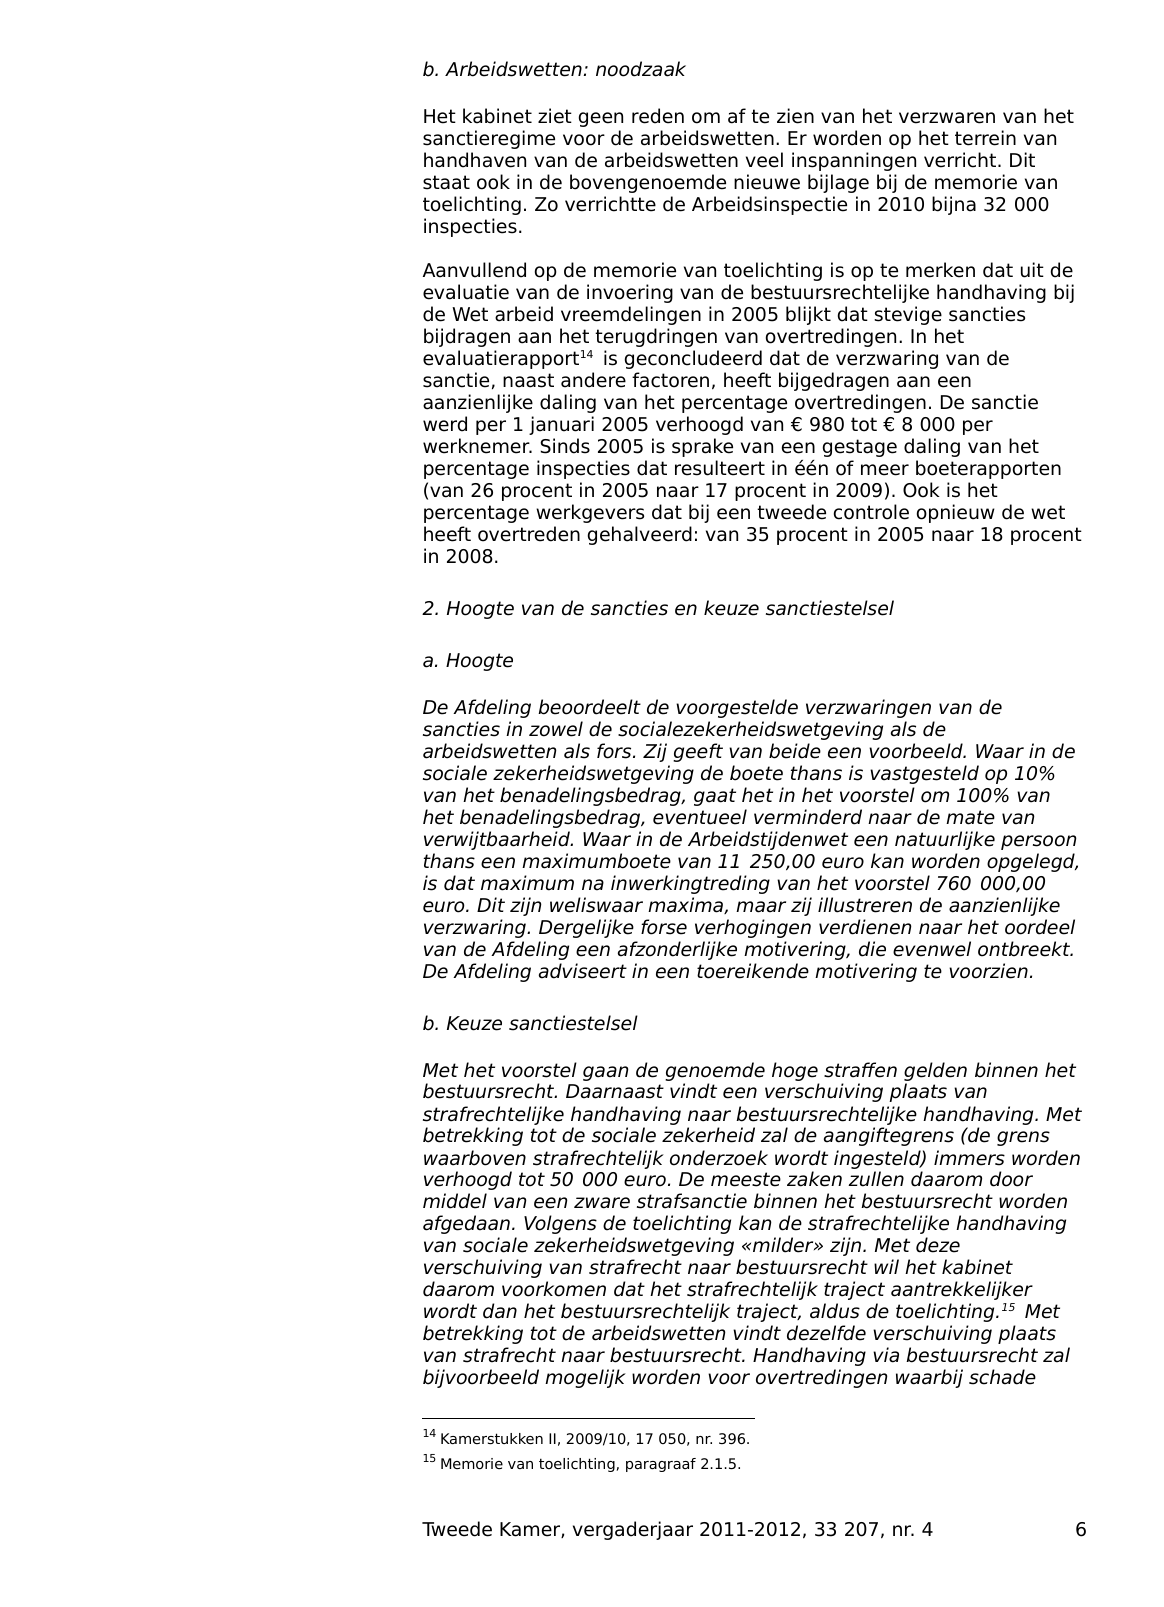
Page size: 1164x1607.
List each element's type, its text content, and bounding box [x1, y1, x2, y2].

text Kamerstukken II, 2009/10, 17 050, nr. 396. [422, 1427, 1087, 1449]
subtitle a. Hoogte [422, 650, 1087, 672]
text Memorie van toelichting, paragraaf 2.1.5. [422, 1452, 1087, 1474]
subtitle 2. Hoogte van de sancties en keuze sanctiestelsel [422, 598, 1087, 620]
text De Afdeling beoordeelt de voorgestelde verzwaringen van de sancties in zowel de socialezekerheidswetgeving als de arbeidswetten als fors. Zij geeft van beide een voorbeeld. Waar in de sociale zekerheidswetgeving de boete thans is vastgesteld op 10% van het benadelingsbedrag, gaat het in het voorstel om 100% van het benadelingsbedrag, eventueel verminderd naar de mate van verwijtbaarheid. Waar in de Arbeidstijdenwet een natuurlijke persoon thans een maximumboete van 11 250,00 euro kan worden opgelegd, is dat maximum na inwerkingtreding van het voorstel 760 000,00 euro. Dit zijn weliswaar maxima, maar zij illustreren de aanzienlijke verzwaring. Dergelijke forse verhogingen verdienen naar het oordeel van de Afdeling een afzonderlijke motivering, die evenwel ontbreekt. De Afdeling adviseert in een toereikende motivering te voorzien. [422, 697, 1087, 982]
subtitle b. Keuze sanctiestelsel [422, 1012, 1087, 1034]
text Het kabinet ziet geen reden om af te zien van het verzwaren van het sanctieregime voor de arbeidswetten. Er worden op het terrein van handhaven van de arbeidswetten veel inspanningen verricht. Dit staat ook in de bovengenoemde nieuwe bijlage bij de memorie van toelichting. Zo verrichtte de Arbeidsinspectie in 2010 bijna 32 000 inspecties. [422, 106, 1087, 238]
text Met het voorstel gaan de genoemde hoge straffen gelden binnen het bestuursrecht. Daarnaast vindt een verschuiving plaats van strafrechtelijke handhaving naar bestuursrechtelijke handhaving. Met betrekking tot de sociale zekerheid zal de aangiftegrens (de grens waarboven strafrechtelijk onderzoek wordt ingesteld) immers worden verhoogd tot 50 000 euro. De meeste zaken zullen daarom door middel van een zware strafsanctie binnen het bestuursrecht worden afgedaan. Volgens de toelichting kan de strafrechtelijke handhaving van sociale zekerheidswetgeving «milder» zijn. Met deze verschuiving van strafrecht naar bestuursrecht wil het kabinet daarom voorkomen dat het strafrechtelijk traject aantrekkelijker wordt dan het bestuursrechtelijk traject, aldus de toelichting. Met betrekking tot de arbeidswetten vindt dezelfde verschuiving plaats van strafrecht naar bestuursrecht. Handhaving via bestuursrecht zal bijvoorbeeld mogelijk worden voor overtredingen waarbij schade [422, 1059, 1087, 1389]
text Aanvullend op de memorie van toelichting is op te merken dat uit de evaluatie van de invoering van de bestuursrechtelijke handhaving bij de Wet arbeid vreemdelingen in 2005 blijkt dat stevige sancties bijdragen aan het terugdringen van overtredingen. In het evaluatierapport is geconcludeerd dat de verzwaring van de sanctie, naast andere factoren, heeft bijgedragen aan een aanzienlijke daling van het percentage overtredingen. De sanctie werd per 1 januari 2005 verhoogd van € 980 tot € 8 000 per werknemer. Sinds 2005 is sprake van een gestage daling van het percentage inspecties dat resulteert in één of meer boeterapporten (van 26 procent in 2005 naar 17 procent in 2009). Ook is het percentage werkgevers dat bij een tweede controle opnieuw de wet heeft overtreden gehalveerd: van 35 procent in 2005 naar 18 procent in 2008. [422, 260, 1087, 568]
subtitle b. Arbeidswetten: noodzaak [422, 59, 1087, 81]
